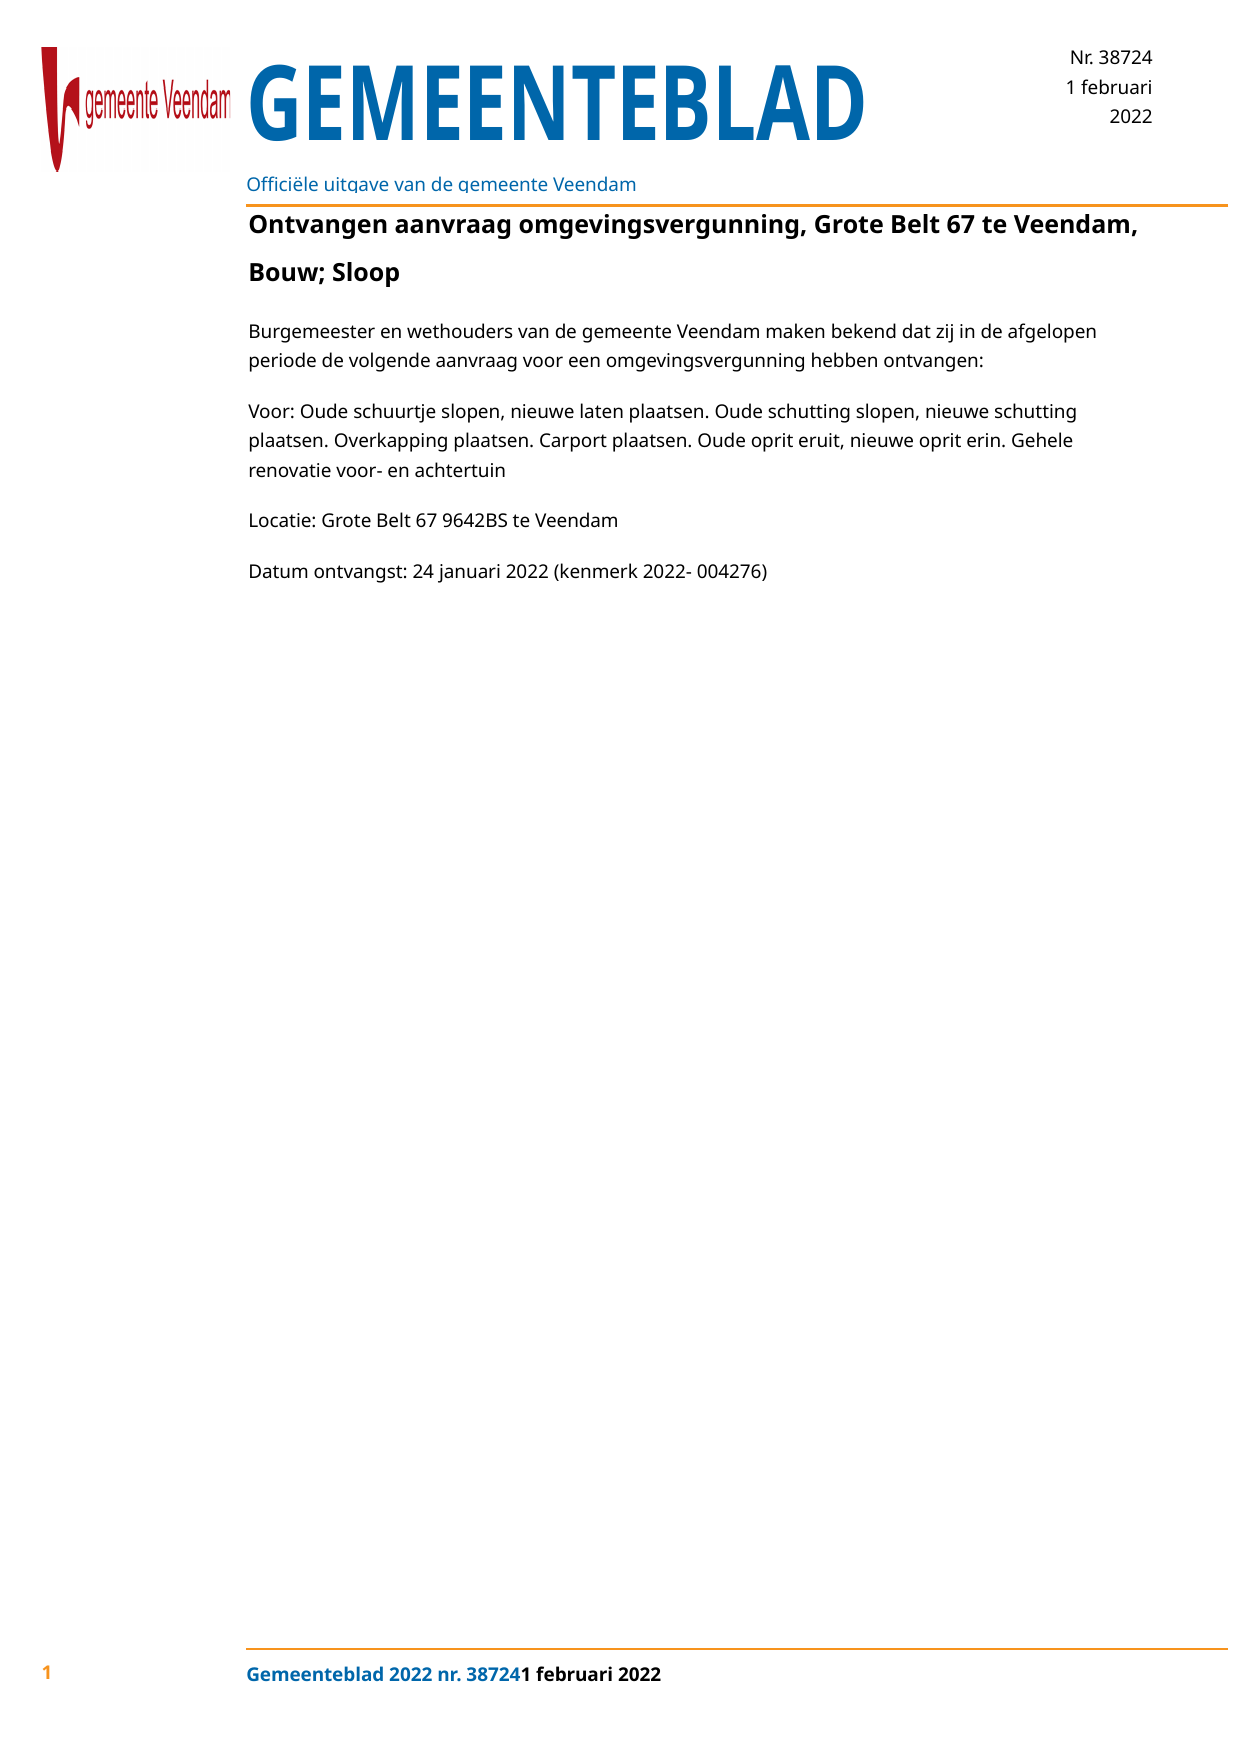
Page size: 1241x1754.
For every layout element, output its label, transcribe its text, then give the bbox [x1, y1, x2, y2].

text Datum ontvangst: 24 januari 2022 (kenmerk 2022- 004276) [248, 558, 1152, 584]
picture [41, 47, 231, 172]
text Locatie: Grote Belt 67 9642BS te Veendam [248, 507, 1152, 533]
text Ontvangen aanvraag omgevingsvergunning, Grote Belt 67 te Veendam, Bouw; Sloop [248, 207, 1152, 288]
text Voor: Oude schuurtje slopen, nieuwe laten plaatsen. Oude schutting slopen, nieuwe schutting plaatsen. Overkapping plaatsen. Carport plaatsen. Oude oprit eruit, nieuwe oprit erin. Gehele renovatie voor- en achtertuin [248, 398, 1152, 483]
text Burgemeester en wethouders van de gemeente Veendam maken bekend dat zij in de afgelopen periode de volgende aanvraag voor een omgevingsvergunning hebben ontvangen: [248, 318, 1152, 373]
